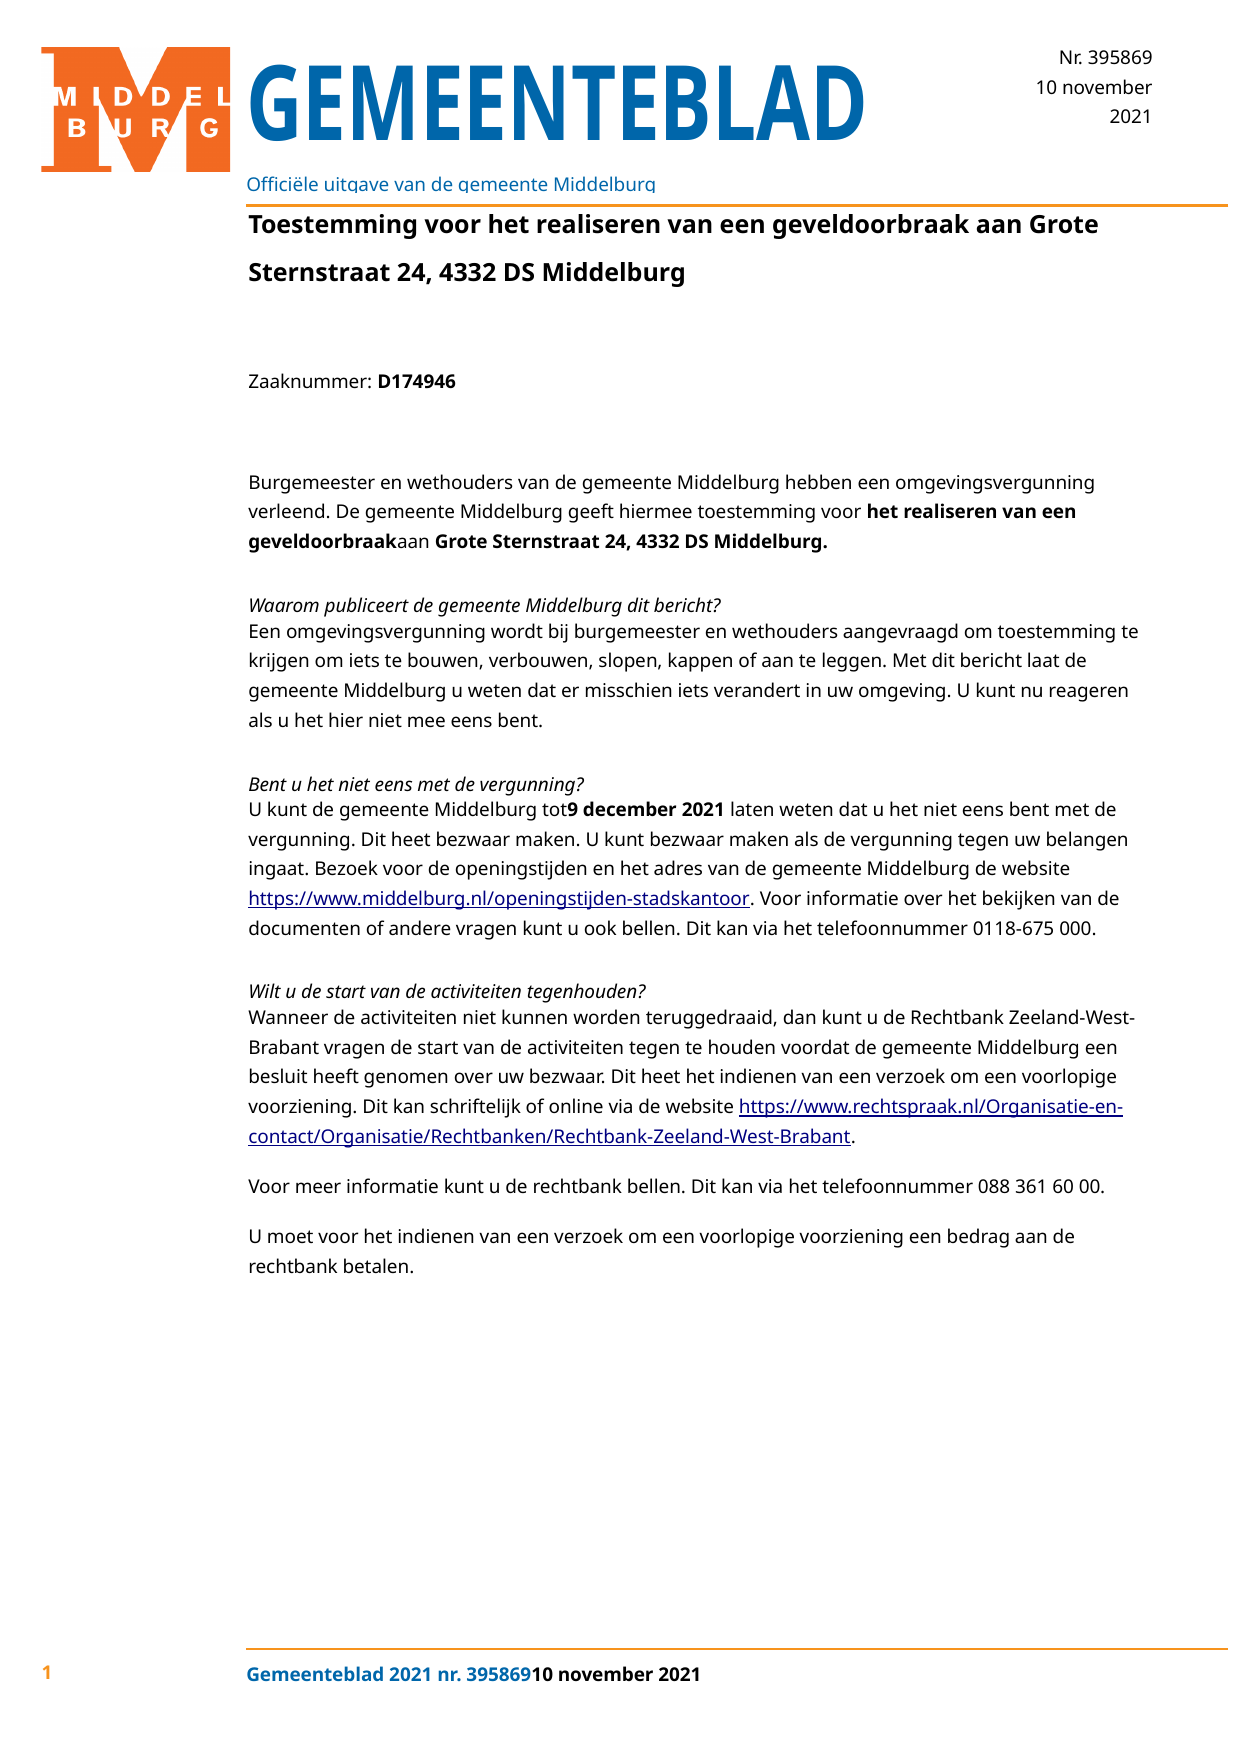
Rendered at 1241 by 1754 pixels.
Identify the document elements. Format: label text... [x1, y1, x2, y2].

text Voor meer informatie kunt u de rechtbank bellen. Dit kan via het telefoonnummer 088 361 60 00. [248, 1173, 1152, 1199]
picture [41, 47, 231, 172]
text Burgemeester en wethouders van de gemeente Middelburg hebben een omgevingsvergunning verleend. De gemeente Middelburg geeft hiermee toestemming voor het realiseren van een geveldoorbraakaan Grote Sternstraat 24, 4332 DS Middelburg. [248, 469, 1152, 554]
text Een omgevingsvergunning wordt bij burgemeester en wethouders aangevraagd om toestemming te krijgen om iets te bouwen, verbouwen, slopen, kappen of aan te leggen. Met dit bericht laat de gemeente Middelburg u weten dat er misschien iets verandert in uw omgeving. U kunt nu reageren als u het hier niet mee eens bent. [248, 618, 1152, 732]
text Bent u het niet eens met de vergunning? [248, 771, 1152, 796]
text U kunt de gemeente Middelburg tot9 december 2021 laten weten dat u het niet eens bent met de vergunning. Dit heet bezwaar maken. U kunt bezwaar maken als de vergunning tegen uw belangen ingaat. Bezoek voor de openingstijden en het adres van de gemeente Middelburg de website https://www.middelburg.nl/openingstijden-stadskantoor. Voor informatie over het bekijken van de documenten of andere vragen kunt u ook bellen. Dit kan via het telefoonnummer 0118-675 000. [248, 796, 1152, 941]
text U moet voor het indienen van een verzoek om een voorlopige voorziening een bedrag aan de rechtbank betalen. [248, 1224, 1152, 1279]
text Wilt u de start van de activiteiten tegenhouden? [248, 979, 1152, 1004]
text Waarom publiceert de gemeente Middelburg dit bericht? [248, 592, 1152, 618]
text Toestemming voor het realiseren van een geveldoorbraak aan Grote Sternstraat 24, 4332 DS Middelburg [248, 207, 1152, 288]
text Wanneer de activiteiten niet kunnen worden teruggedraaid, dan kunt u de Rechtbank Zeeland-West-Brabant vragen de start van de activiteiten tegen te houden voordat de gemeente Middelburg een besluit heeft genomen over uw bezwaar. Dit heet het indienen van een verzoek om een voorlopige voorziening. Dit kan schriftelijk of online via de website https://www.rechtspraak.nl/Organisatie-en-contact/Organisatie/Rechtbanken/Rechtbank-Zeeland-West-Brabant. [248, 1004, 1152, 1148]
text Zaaknummer: D174946 [248, 368, 1152, 394]
